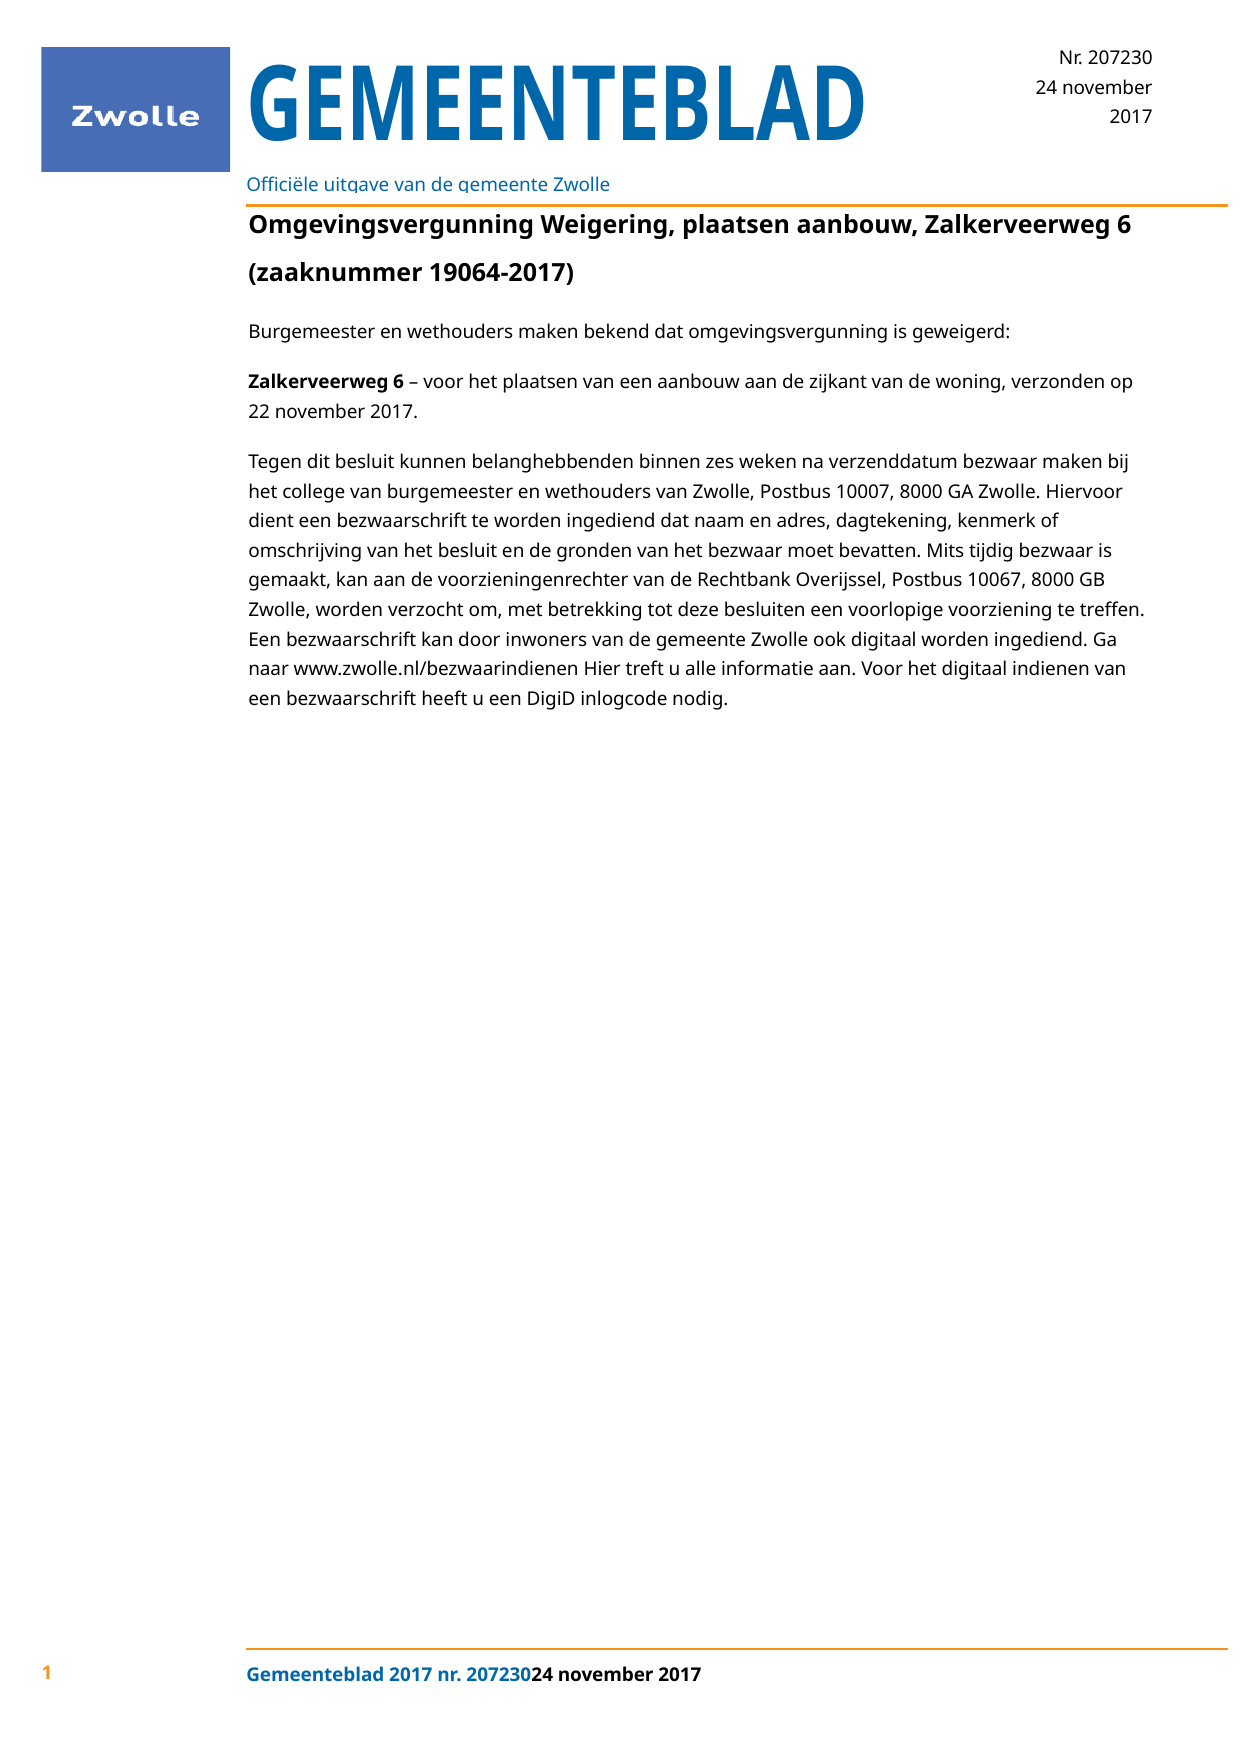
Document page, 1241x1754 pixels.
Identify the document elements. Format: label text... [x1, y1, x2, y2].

text Burgemeester en wethouders maken bekend dat omgevingsvergunning is geweigerd: [248, 318, 1152, 344]
text Tegen dit besluit kunnen belanghebbenden binnen zes weken na verzenddatum bezwaar maken bij het college van burgemeester en wethouders van Zwolle, Postbus 10007, 8000 GA Zwolle. Hiervoor dient een bezwaarschrift te worden ingediend dat naam en adres, dagtekening, kenmerk of omschrijving van het besluit en de gronden van het bezwaar moet bevatten. Mits tijdig bezwaar is gemaakt, kan aan de voorzieningenrechter van de Rechtbank Overijssel, Postbus 10067, 8000 GB Zwolle, worden verzocht om, met betrekking tot deze besluiten een voorlopige voorziening te treffen. Een bezwaarschrift kan door inwoners van de gemeente Zwolle ook digitaal worden ingediend. Ga naar www.zwolle.nl/bezwaarindienen Hier treft u alle informatie aan. Voor het digitaal indienen van een bezwaarschrift heeft u een DigiD inlogcode nodig. [248, 448, 1152, 711]
text Omgevingsvergunning Weigering, plaatsen aanbouw, Zalkerveerweg 6 (zaaknummer 19064-2017) [248, 207, 1152, 288]
text Zalkerveerweg 6 – voor het plaatsen van een aanbouw aan de zijkant van de woning, verzonden op 22 november 2017. [248, 368, 1152, 424]
picture [41, 47, 231, 172]
